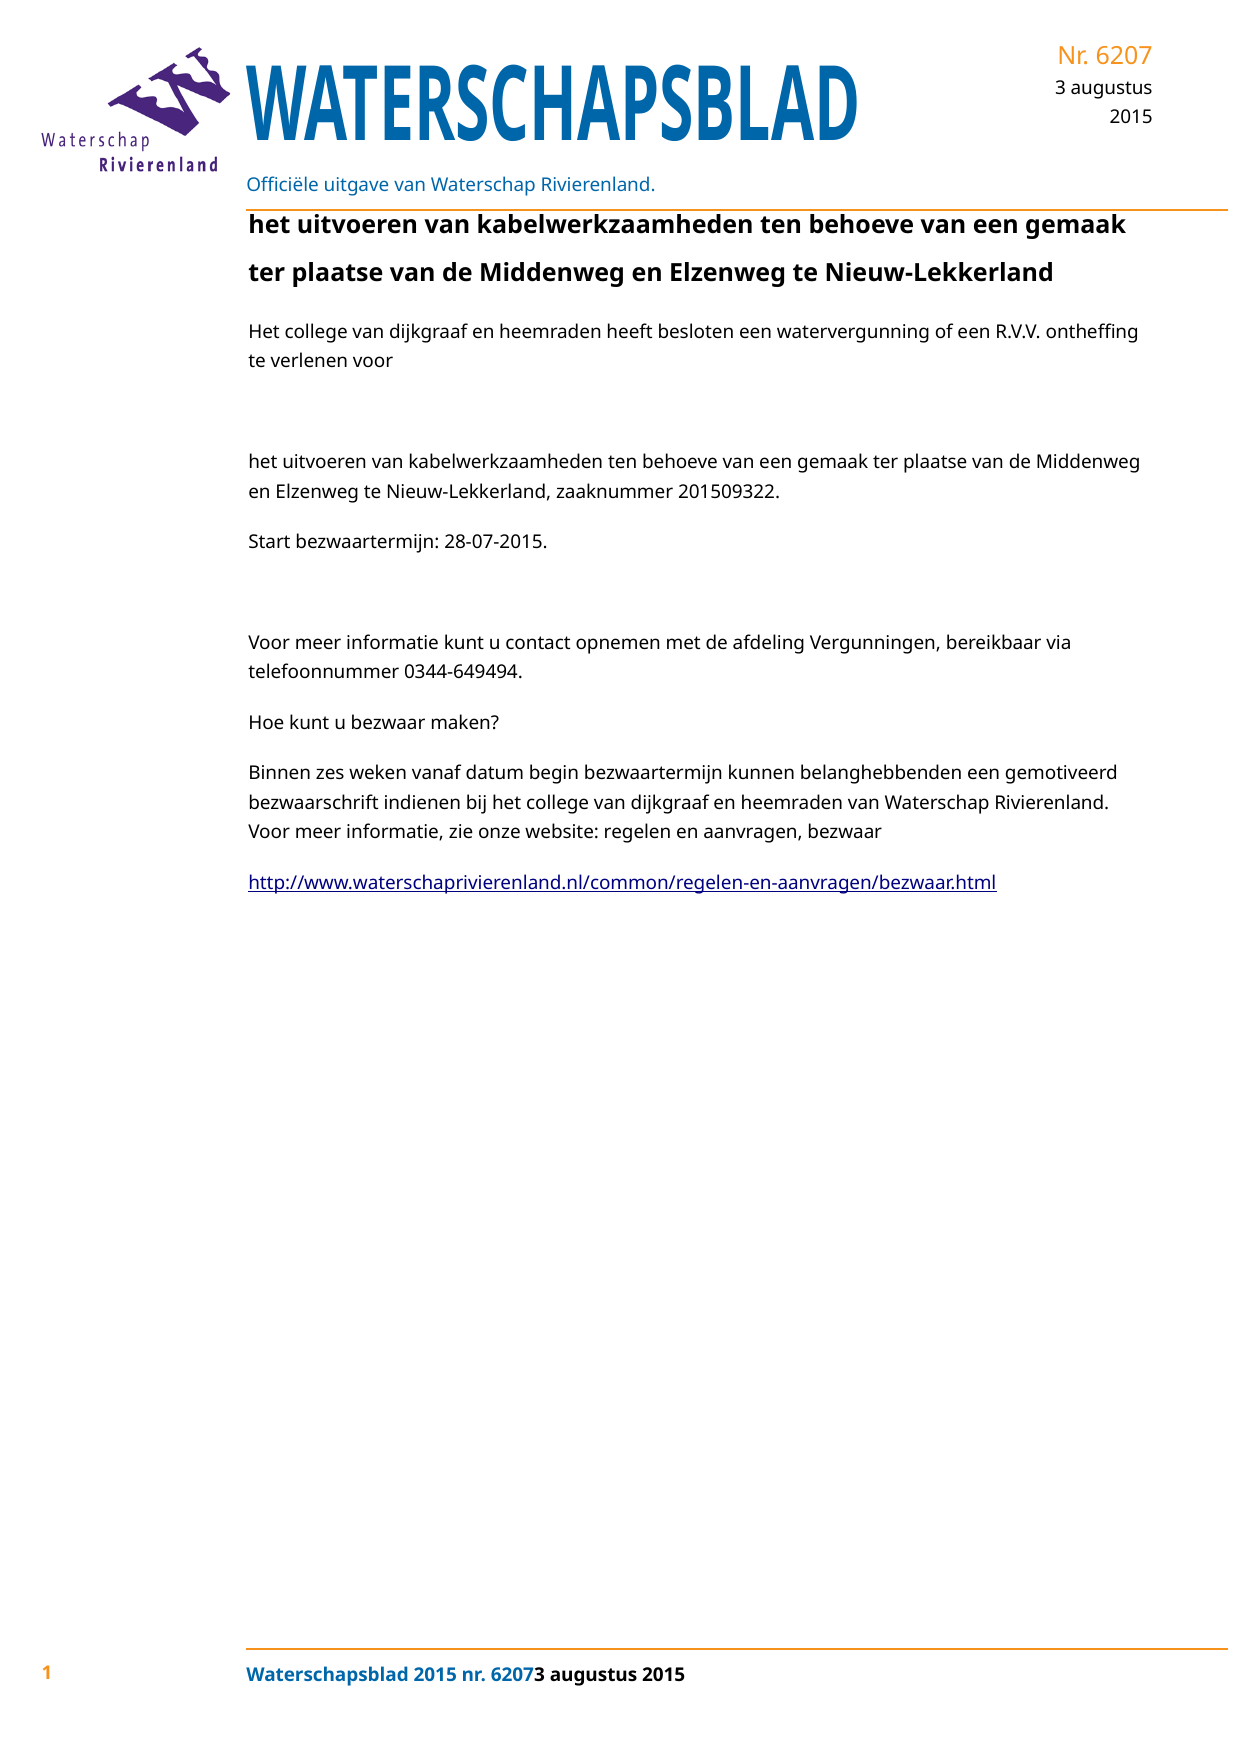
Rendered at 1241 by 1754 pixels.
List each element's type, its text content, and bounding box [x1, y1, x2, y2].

text Het college van dijkgraaf en heemraden heeft besloten een watervergunning of een R.V.V. ontheffing te verlenen voor [248, 318, 1152, 373]
picture [41, 47, 231, 172]
text Voor meer informatie kunt u contact opnemen met de afdeling Vergunningen, bereikbaar via telefoonnummer 0344-649494. [248, 629, 1152, 684]
text Hoe kunt u bezwaar maken? [248, 709, 1152, 735]
text Binnen zes weken vanaf datum begin bezwaartermijn kunnen belanghebbenden een gemotiveerd bezwaarschrift indienen bij het college van dijkgraaf en heemraden van Waterschap Rivierenland. Voor meer informatie, zie onze website: regelen en aanvragen, bezwaar [248, 759, 1152, 844]
text het uitvoeren van kabelwerkzaamheden ten behoeve van een gemaak ter plaatse van de Middenweg en Elzenweg te Nieuw-Lekkerland [248, 211, 1152, 288]
text Start bezwaartermijn: 28-07-2015. [248, 528, 1152, 554]
text http://www.waterschaprivierenland.nl/common/regelen-en-aanvragen/bezwaar.html [248, 869, 1152, 895]
text het uitvoeren van kabelwerkzaamheden ten behoeve van een gemaak ter plaatse van de Middenweg en Elzenweg te Nieuw-Lekkerland, zaaknummer 201509322. [248, 448, 1152, 504]
